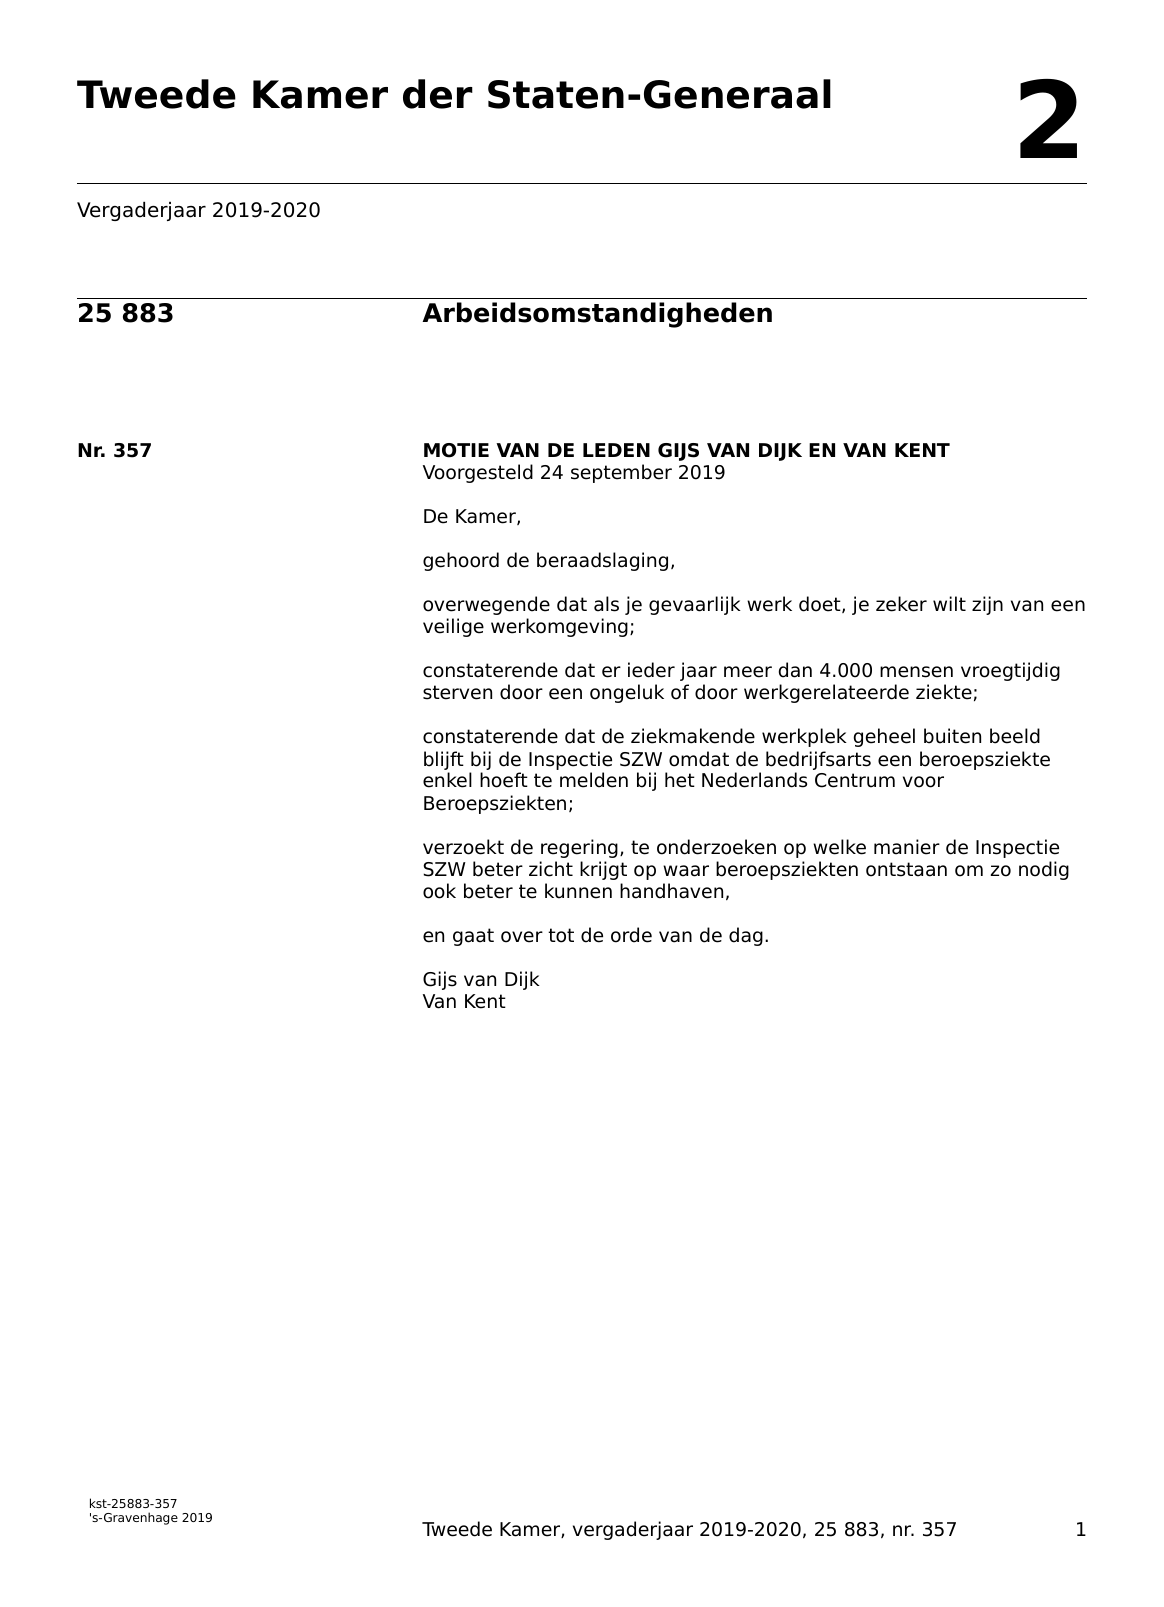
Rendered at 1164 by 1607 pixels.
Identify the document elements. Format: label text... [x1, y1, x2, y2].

text Gijs van Dijk [422, 969, 1087, 991]
text Van Kent [422, 991, 1087, 1013]
text verzoekt de regering, te onderzoeken op welke manier de Inspectie SZW beter zicht krijgt op waar beroepsziekten ontstaan om zo nodig ook beter te kunnen handhaven, [422, 837, 1087, 902]
text kst-25883-357 [88, 1497, 323, 1511]
table_header Tweede Kamer der Staten-Generaal [77, 59, 886, 183]
table_cell Vergaderjaar 2019-2020 [77, 184, 1087, 298]
text constaterende dat de ziekmakende werkplek geheel buiten beeld blijft bij de Inspectie SZW omdat de bedrijfsarts een beroepsziekte enkel hoeft te melden bij het Nederlands Centrum voor Beroepsziekten; [422, 726, 1087, 814]
subtitle Nr. 357 MOTIE VAN DE LEDEN GIJS VAN DIJK EN VAN KENT [77, 440, 1087, 462]
text 's-Gravenhage 2019 [88, 1511, 323, 1525]
text en gaat over tot de orde van de dag. [422, 925, 1087, 947]
subtitle 25 883 Arbeidsomstandigheden [77, 299, 1087, 329]
text De Kamer, [422, 506, 1087, 528]
text constaterende dat er ieder jaar meer dan 4.000 mensen vroegtijdig sterven door een ongeluk of door werkgerelateerde ziekte; [422, 660, 1087, 704]
text Voorgesteld 24 september 2019 [422, 462, 1087, 484]
text gehoord de beraadslaging, [422, 550, 1087, 572]
table_header 2 [886, 59, 1087, 183]
text overwegende dat als je gevaarlijk werk doet, je zeker wilt zijn van een veilige werkomgeving; [422, 594, 1087, 638]
